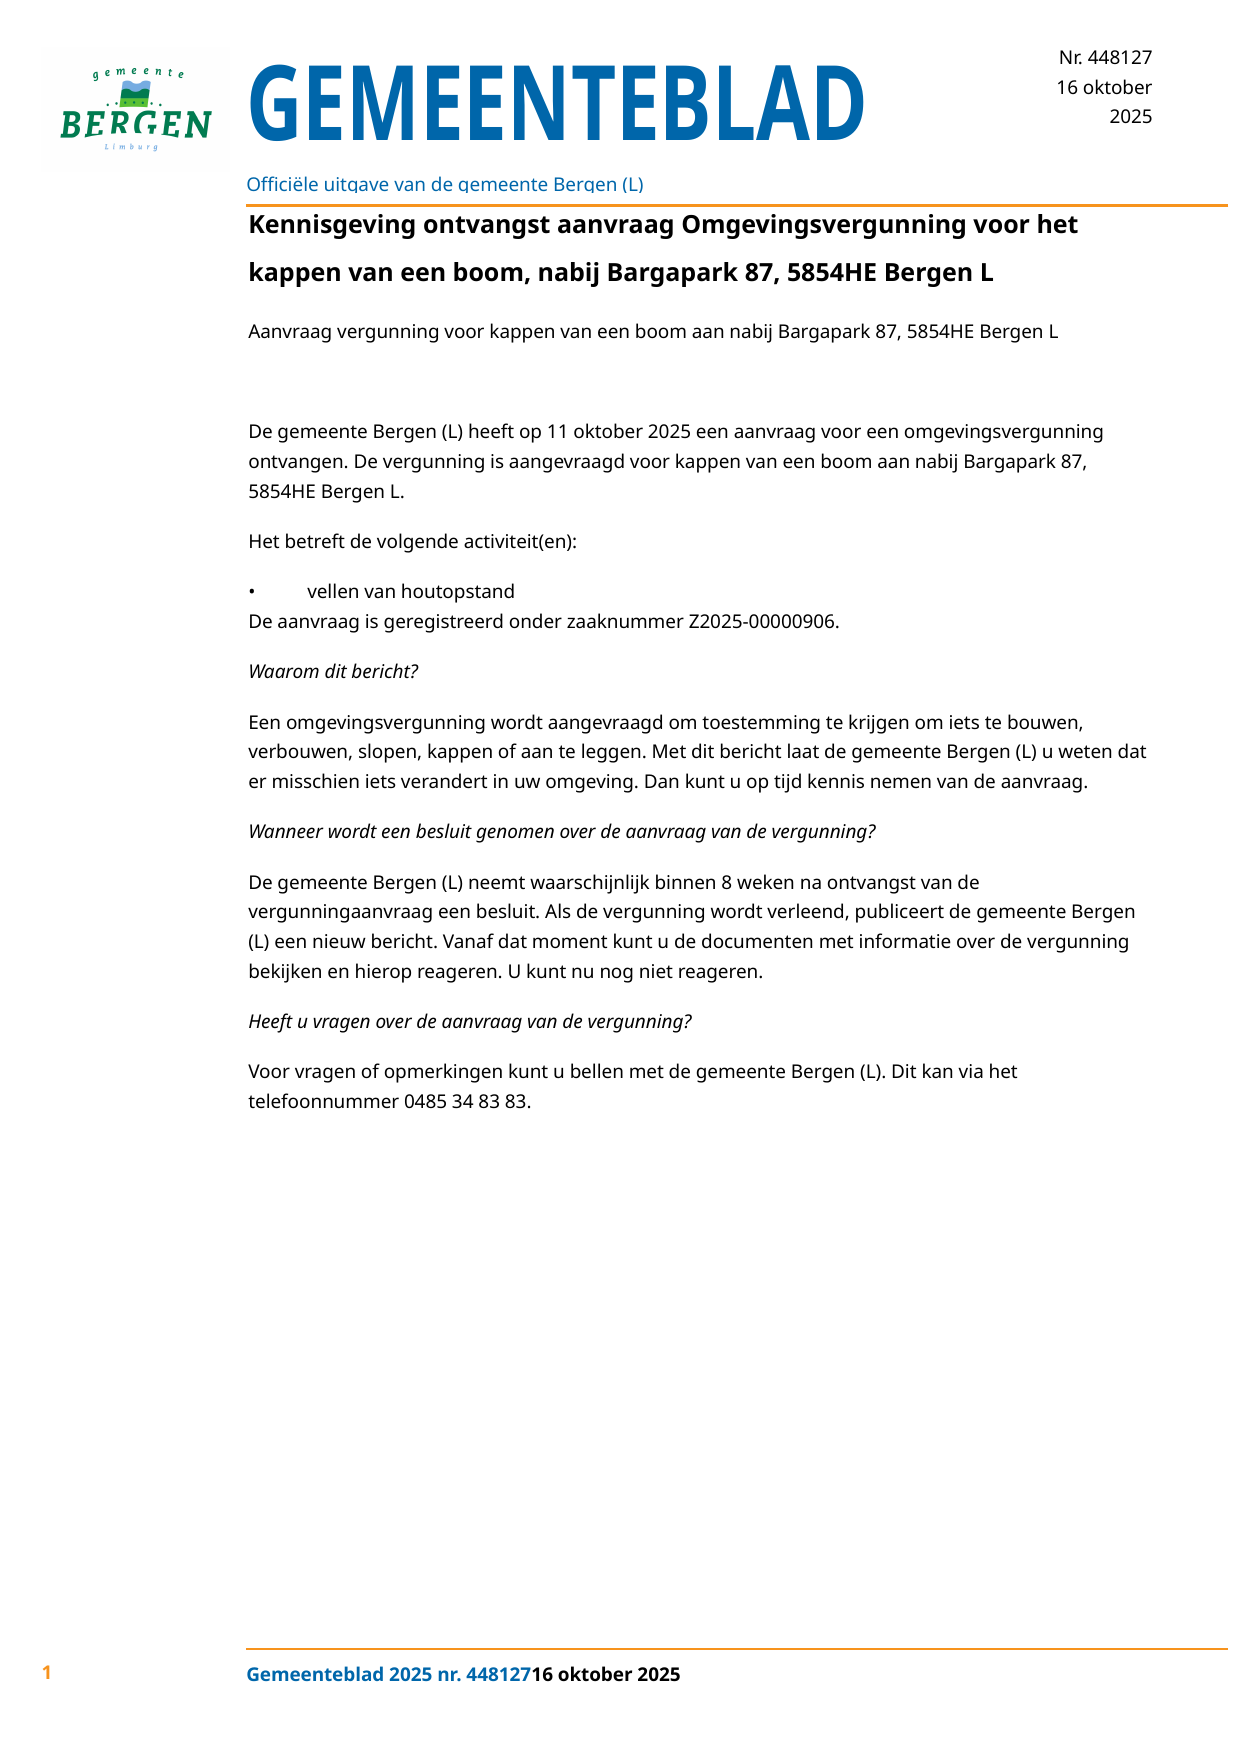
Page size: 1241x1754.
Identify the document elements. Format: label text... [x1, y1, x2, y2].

list vellen van houtopstand [248, 579, 1152, 604]
text De aanvraag is geregistreerd onder zaaknummer Z2025-00000906. [248, 608, 1152, 634]
text Heeft u vragen over de aanvraag van de vergunning? [248, 1008, 1152, 1034]
text De gemeente Bergen (L) neemt waarschijnlijk binnen 8 weken na ontvangst van de vergunningaanvraag een besluit. Als de vergunning wordt verleend, publiceert de gemeente Bergen (L) een nieuw bericht. Vanaf dat moment kunt u de documenten met informatie over de vergunning bekijken en hierop reageren. U kunt nu nog niet reageren. [248, 869, 1152, 984]
text De gemeente Bergen (L) heeft op 11 oktober 2025 een aanvraag voor een omgevingsvergunning ontvangen. De vergunning is aangevraagd voor kappen van een boom aan nabij Bargapark 87, 5854HE Bergen L. [248, 419, 1152, 504]
text Aanvraag vergunning voor kappen van een boom aan nabij Bargapark 87, 5854HE Bergen L [248, 318, 1152, 344]
text Het betreft de volgende activiteit(en): [248, 528, 1152, 554]
text Wanneer wordt een besluit genomen over de aanvraag van de vergunning? [248, 819, 1152, 844]
text Voor vragen of opmerkingen kunt u bellen met de gemeente Bergen (L). Dit kan via het telefoonnummer 0485 34 83 83. [248, 1059, 1152, 1114]
text Waarom dit bericht? [248, 659, 1152, 684]
text Kennisgeving ontvangst aanvraag Omgevingsvergunning voor het kappen van een boom, nabij Bargapark 87, 5854HE Bergen L [248, 207, 1152, 288]
picture [41, 47, 231, 172]
text Een omgevingsvergunning wordt aangevraagd om toestemming te krijgen om iets te bouwen, verbouwen, slopen, kappen of aan te leggen. Met dit bericht laat de gemeente Bergen (L) u weten dat er misschien iets verandert in uw omgeving. Dan kunt u op tijd kennis nemen van de aanvraag. [248, 709, 1152, 794]
